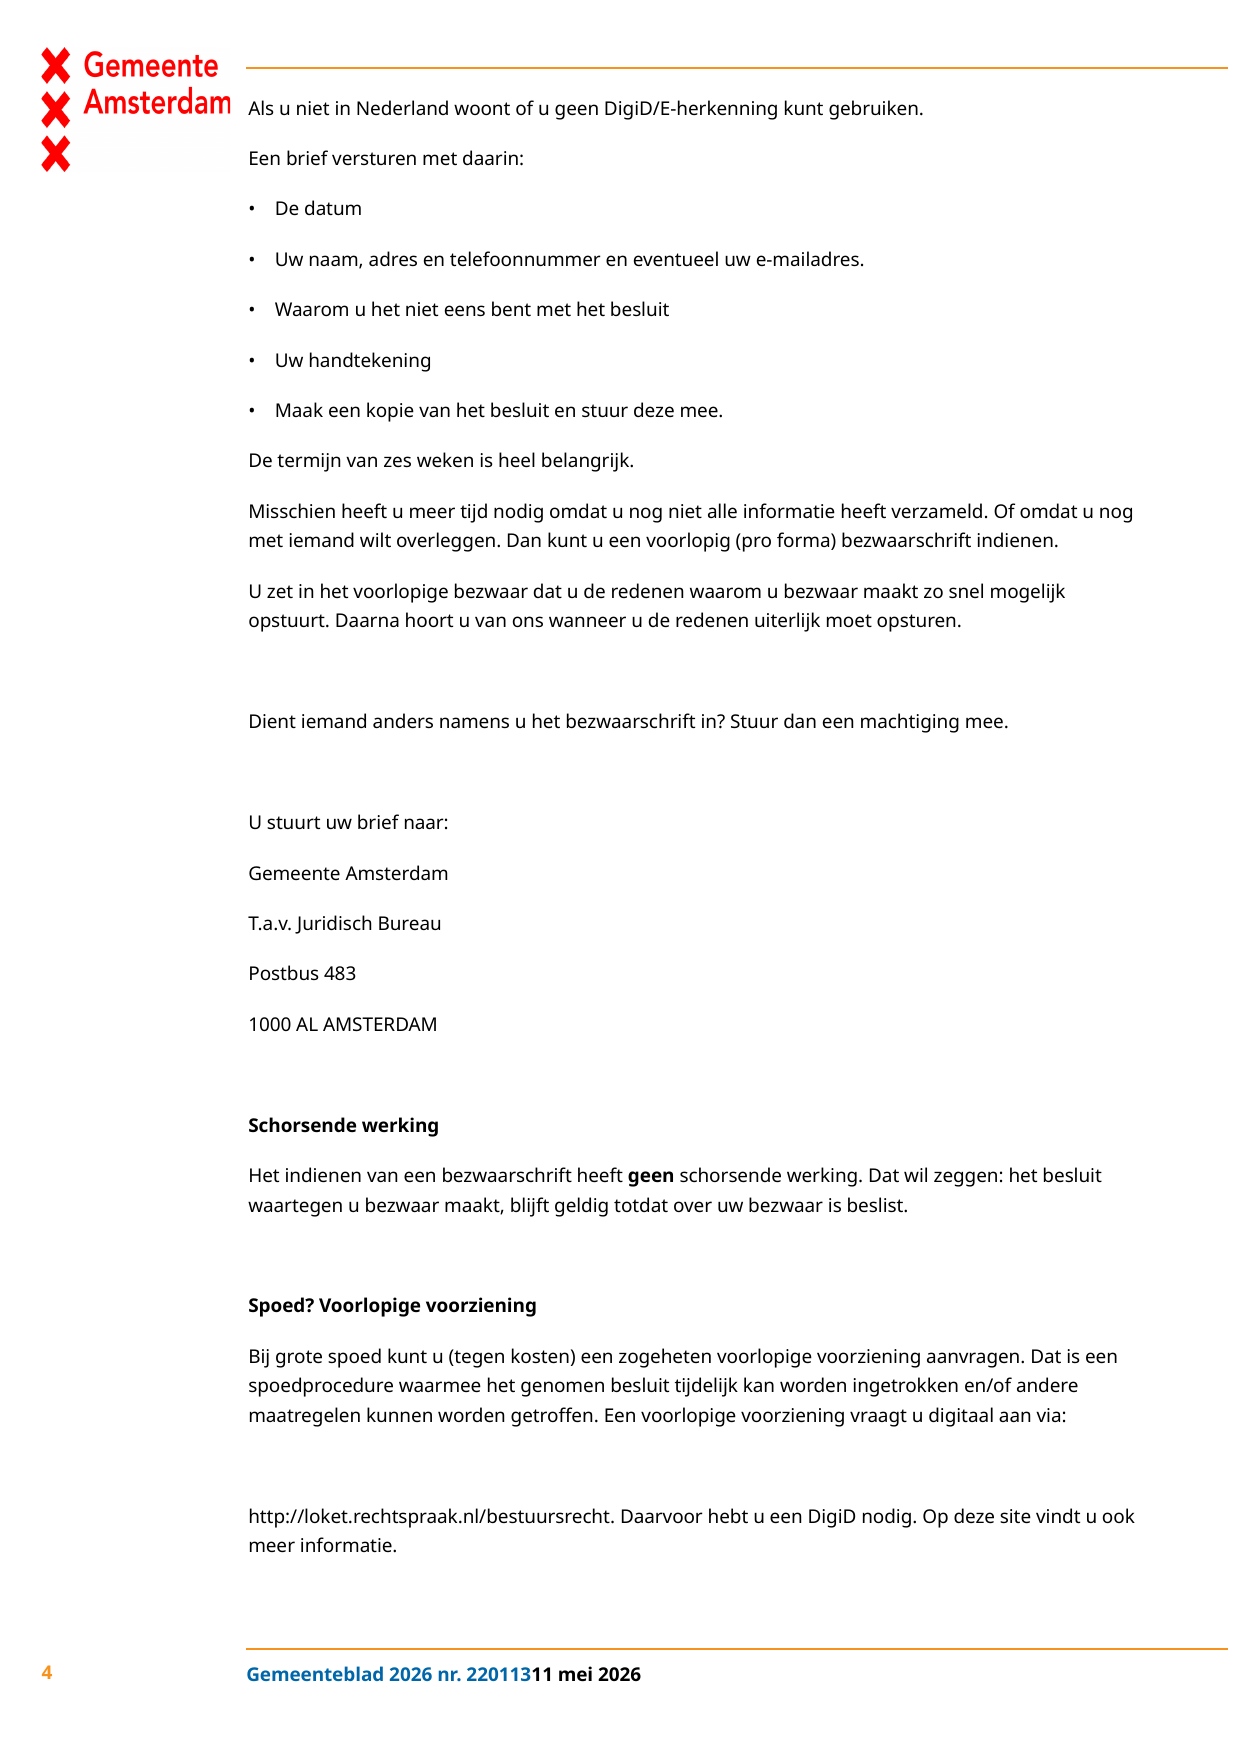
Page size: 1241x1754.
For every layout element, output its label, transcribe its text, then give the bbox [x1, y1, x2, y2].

text U zet in het voorlopige bezwaar dat u de redenen waarom u bezwaar maakt zo snel mogelijk opstuurt. Daarna hoort u van ons wanneer u de redenen uiterlijk moet opsturen. [248, 578, 1152, 633]
text • Maak een kopie van het besluit en stuur deze mee. [248, 397, 1152, 423]
text Schorsende werking [248, 1112, 1152, 1138]
text Als u niet in Nederland woont of u geen DigiD/E-herkenning kunt gebruiken. [248, 95, 1152, 121]
text Het indienen van een bezwaarschrift heeft geen schorsende werking. Dat wil zeggen: het besluit waartegen u bezwaar maakt, blijft geldig totdat over uw bezwaar is beslist. [248, 1162, 1152, 1218]
text De termijn van zes weken is heel belangrijk. [248, 448, 1152, 473]
text Postbus 483 [248, 961, 1152, 986]
text http://loket.rechtspraak.nl/bestuursrecht. Daarvoor hebt u een DigiD nodig. Op deze site vindt u ook meer informatie. [248, 1503, 1152, 1558]
text U stuurt uw brief naar: [248, 809, 1152, 835]
text Een brief versturen met daarin: [248, 145, 1152, 171]
text Spoed? Voorlopige voorziening [248, 1293, 1152, 1318]
text Dient iemand anders namens u het bezwaarschrift in? Stuur dan een machtiging mee. [248, 708, 1152, 734]
text T.a.v. Juridisch Bureau [248, 910, 1152, 936]
text • De datum [248, 196, 1152, 221]
picture [41, 47, 231, 172]
text Misschien heeft u meer tijd nodig omdat u nog niet alle informatie heeft verzameld. Of omdat u nog met iemand wilt overleggen. Dan kunt u een voorlopig (pro forma) bezwaarschrift indienen. [248, 498, 1152, 553]
text 1000 AL AMSTERDAM [248, 1011, 1152, 1037]
text Gemeente Amsterdam [248, 860, 1152, 886]
text • Uw handtekening [248, 347, 1152, 373]
text Bij grote spoed kunt u (tegen kosten) een zogeheten voorlopige voorziening aanvragen. Dat is een spoedprocedure waarmee het genomen besluit tijdelijk kan worden ingetrokken en/of andere maatregelen kunnen worden getroffen. Een voorlopige voorziening vraagt u digitaal aan via: [248, 1343, 1152, 1428]
text • Waarom u het niet eens bent met het besluit [248, 296, 1152, 322]
text • Uw naam, adres en telefoonnummer en eventueel uw e-mailadres. [248, 246, 1152, 272]
